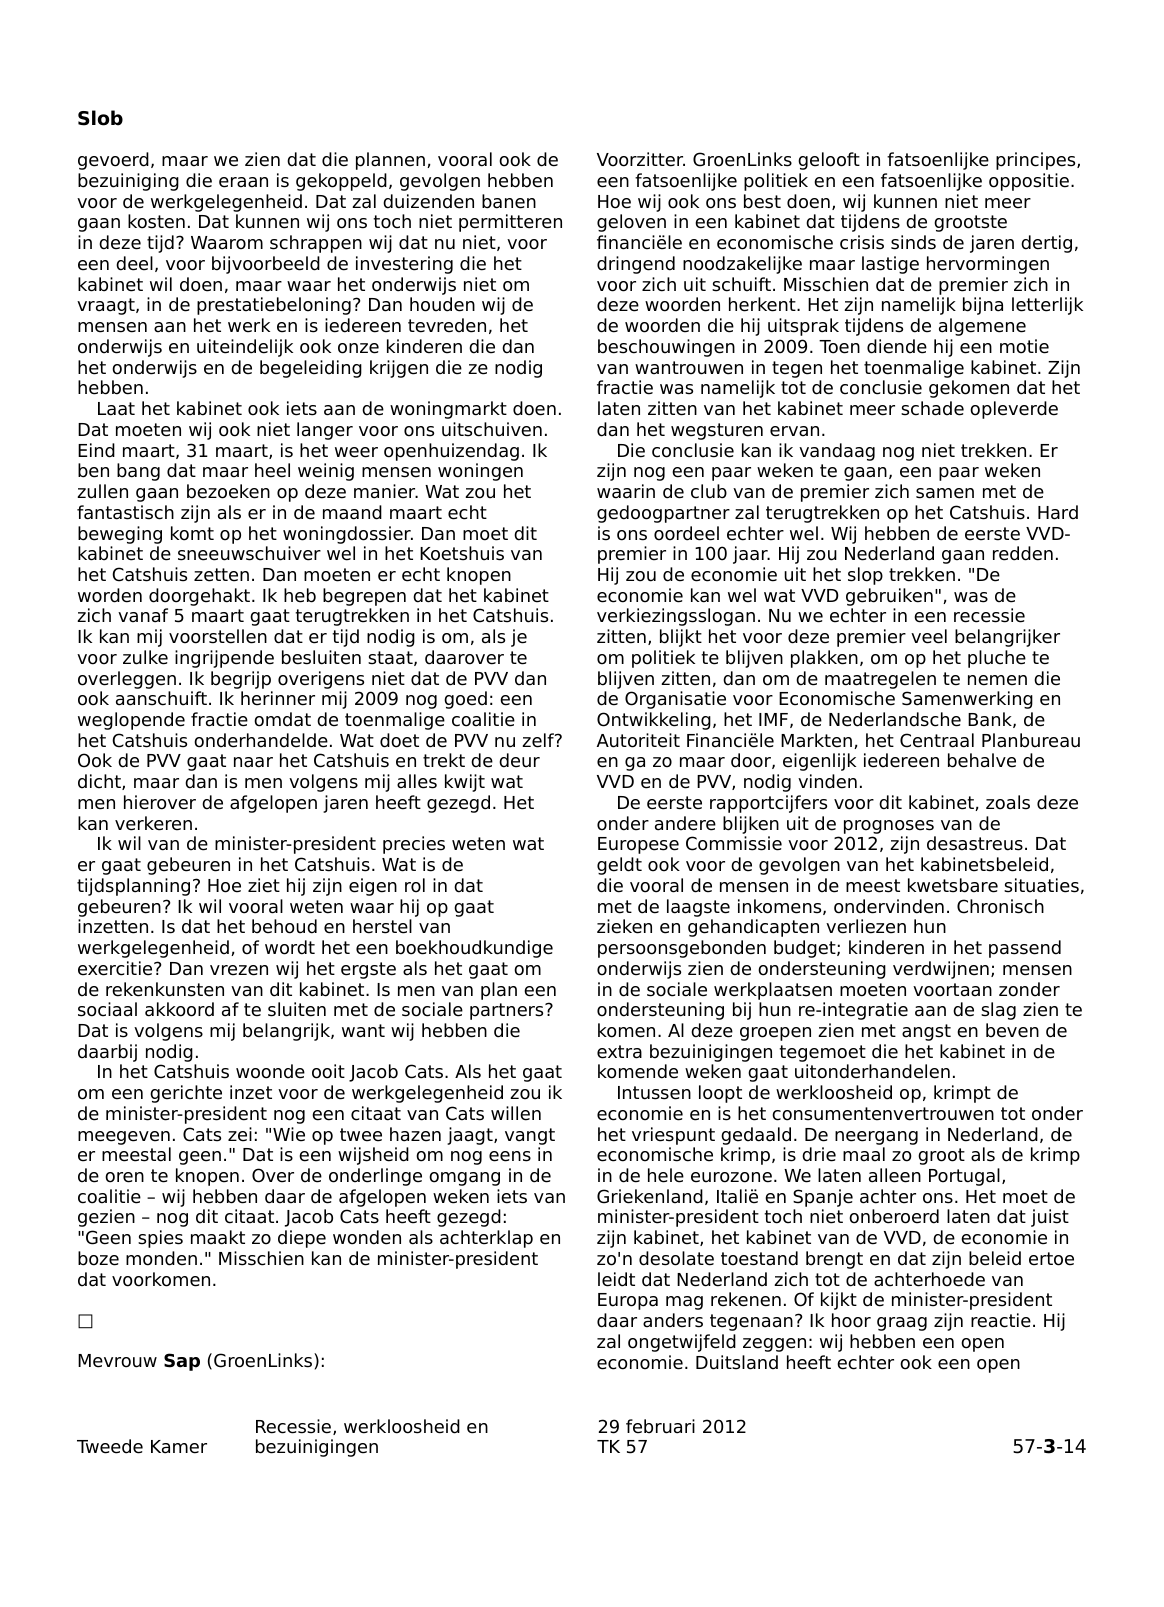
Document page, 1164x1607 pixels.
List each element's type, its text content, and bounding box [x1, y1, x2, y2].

text gevoerd, maar we zien dat die plannen, vooral ook de bezuiniging die eraan is gekoppeld, gevolgen hebben voor de werkgelegenheid. Dat zal duizenden banen gaan kosten. Dat kunnen wij ons toch niet permitteren in deze tijd? Waarom schrappen wij dat nu niet, voor een deel, voor bijvoorbeeld de investering die het kabinet wil doen, maar waar het onderwijs niet om vraagt, in de prestatiebeloning? Dan houden wij de mensen aan het werk en is iedereen tevreden, het onderwijs en uiteindelijk ook onze kinderen die dan het onderwijs en de begeleiding krijgen die ze nodig hebben. [77, 150, 567, 399]
text In het Catshuis woonde ooit Jacob Cats. Als het gaat om een gerichte inzet voor de werkgelegenheid zou ik de minister-president nog een citaat van Cats willen meegeven. Cats zei: "Wie op twee hazen jaagt, vangt er meestal geen." Dat is een wijsheid om nog eens in de oren te knopen. Over de onderlinge omgang in de coalitie – wij hebben daar de afgelopen weken iets van gezien – nog dit citaat. Jacob Cats heeft gezegd: "Geen spies maakt zo diepe wonden als achterklap en boze monden." Misschien kan de minister-president dat voorkomen. [77, 1062, 567, 1290]
text □ [77, 1310, 567, 1331]
text Intussen loopt de werkloosheid op, krimpt de economie en is het consumentenvertrouwen tot onder het vriespunt gedaald. De neergang in Nederland, de economische krimp, is drie maal zo groot als de krimp in de hele eurozone. We laten alleen Portugal, Griekenland, Italië en Spanje achter ons. Het moet de minister-president toch niet onberoerd laten dat juist zijn kabinet, het kabinet van de VVD, de economie in zo'n desolate toestand brengt en dat zijn beleid ertoe leidt dat Nederland zich tot de achterhoede van Europa mag rekenen. Of kijkt de minister-president daar anders tegenaan? Ik hoor graag zijn reactie. Hij zal ongetwijfeld zeggen: wij hebben een open economie. Duitsland heeft echter ook een open [596, 1083, 1087, 1373]
text Laat het kabinet ook iets aan de woningmarkt doen. Dat moeten wij ook niet langer voor ons uitschuiven. Eind maart, 31 maart, is het weer openhuizendag. Ik ben bang dat maar heel weinig mensen woningen zullen gaan bezoeken op deze manier. Wat zou het fantastisch zijn als er in de maand maart echt beweging komt op het woningdossier. Dan moet dit kabinet de sneeuwschuiver wel in het Koetshuis van het Catshuis zetten. Dan moeten er echt knopen worden doorgehakt. Ik heb begrepen dat het kabinet zich vanaf 5 maart gaat terugtrekken in het Catshuis. Ik kan mij voorstellen dat er tijd nodig is om, als je voor zulke ingrijpende besluiten staat, daarover te overleggen. Ik begrijp overigens niet dat de PVV dan ook aanschuift. Ik herinner mij 2009 nog goed: een weglopende fractie omdat de toenmalige coalitie in het Catshuis onderhandelde. Wat doet de PVV nu zelf? Ook de PVV gaat naar het Catshuis en trekt de deur dicht, maar dan is men volgens mij alles kwijt wat men hierover de afgelopen jaren heeft gezegd. Het kan verkeren. [77, 399, 567, 834]
text Ik wil van de minister-president precies weten wat er gaat gebeuren in het Catshuis. Wat is de tijdsplanning? Hoe ziet hij zijn eigen rol in dat gebeuren? Ik wil vooral weten waar hij op gaat inzetten. Is dat het behoud en herstel van werkgelegenheid, of wordt het een boekhoudkundige exercitie? Dan vrezen wij het ergste als het gaat om de rekenkunsten van dit kabinet. Is men van plan een sociaal akkoord af te sluiten met de sociale partners? Dat is volgens mij belangrijk, want wij hebben die daarbij nodig. [77, 834, 567, 1062]
text Die conclusie kan ik vandaag nog niet trekken. Er zijn nog een paar weken te gaan, een paar weken waarin de club van de premier zich samen met de gedoogpartner zal terugtrekken op het Catshuis. Hard is ons oordeel echter wel. Wij hebben de eerste VVD-premier in 100 jaar. Hij zou Nederland gaan redden. Hij zou de economie uit het slop trekken. "De economie kan wel wat VVD gebruiken", was de verkiezingsslogan. Nu we echter in een recessie zitten, blijkt het voor deze premier veel belangrijker om politiek te blijven plakken, om op het pluche te blijven zitten, dan om de maatregelen te nemen die de Organisatie voor Economische Samenwerking en Ontwikkeling, het IMF, de Nederlandsche Bank, de Autoriteit Financiële Markten, het Centraal Planbureau en ga zo maar door, eigenlijk iedereen behalve de VVD en de PVV, nodig vinden. [596, 440, 1087, 793]
text Mevrouw Sap (GroenLinks): [77, 1351, 567, 1372]
text Voorzitter. GroenLinks gelooft in fatsoenlijke principes, een fatsoenlijke politiek en een fatsoenlijke oppositie. Hoe wij ook ons best doen, wij kunnen niet meer geloven in een kabinet dat tijdens de grootste financiële en economische crisis sinds de jaren dertig, dringend noodzakelijke maar lastige hervormingen voor zich uit schuift. Misschien dat de premier zich in deze woorden herkent. Het zijn namelijk bijna letterlijk de woorden die hij uitsprak tijdens de algemene beschouwingen in 2009. Toen diende hij een motie van wantrouwen in tegen het toenmalige kabinet. Zijn fractie was namelijk tot de conclusie gekomen dat het laten zitten van het kabinet meer schade opleverde dan het wegsturen ervan. [596, 150, 1087, 440]
text De eerste rapportcijfers voor dit kabinet, zoals deze onder andere blijken uit de prognoses van de Europese Commissie voor 2012, zijn desastreus. Dat geldt ook voor de gevolgen van het kabinetsbeleid, die vooral de mensen in de meest kwetsbare situaties, met de laagste inkomens, ondervinden. Chronisch zieken en gehandicapten verliezen hun persoonsgebonden budget; kinderen in het passend onderwijs zien de ondersteuning verdwijnen; mensen in de sociale werkplaatsen moeten voortaan zonder ondersteuning bij hun re-integratie aan de slag zien te komen. Al deze groepen zien met angst en beven de extra bezuinigingen tegemoet die het kabinet in de komende weken gaat uitonderhandelen. [596, 793, 1087, 1083]
